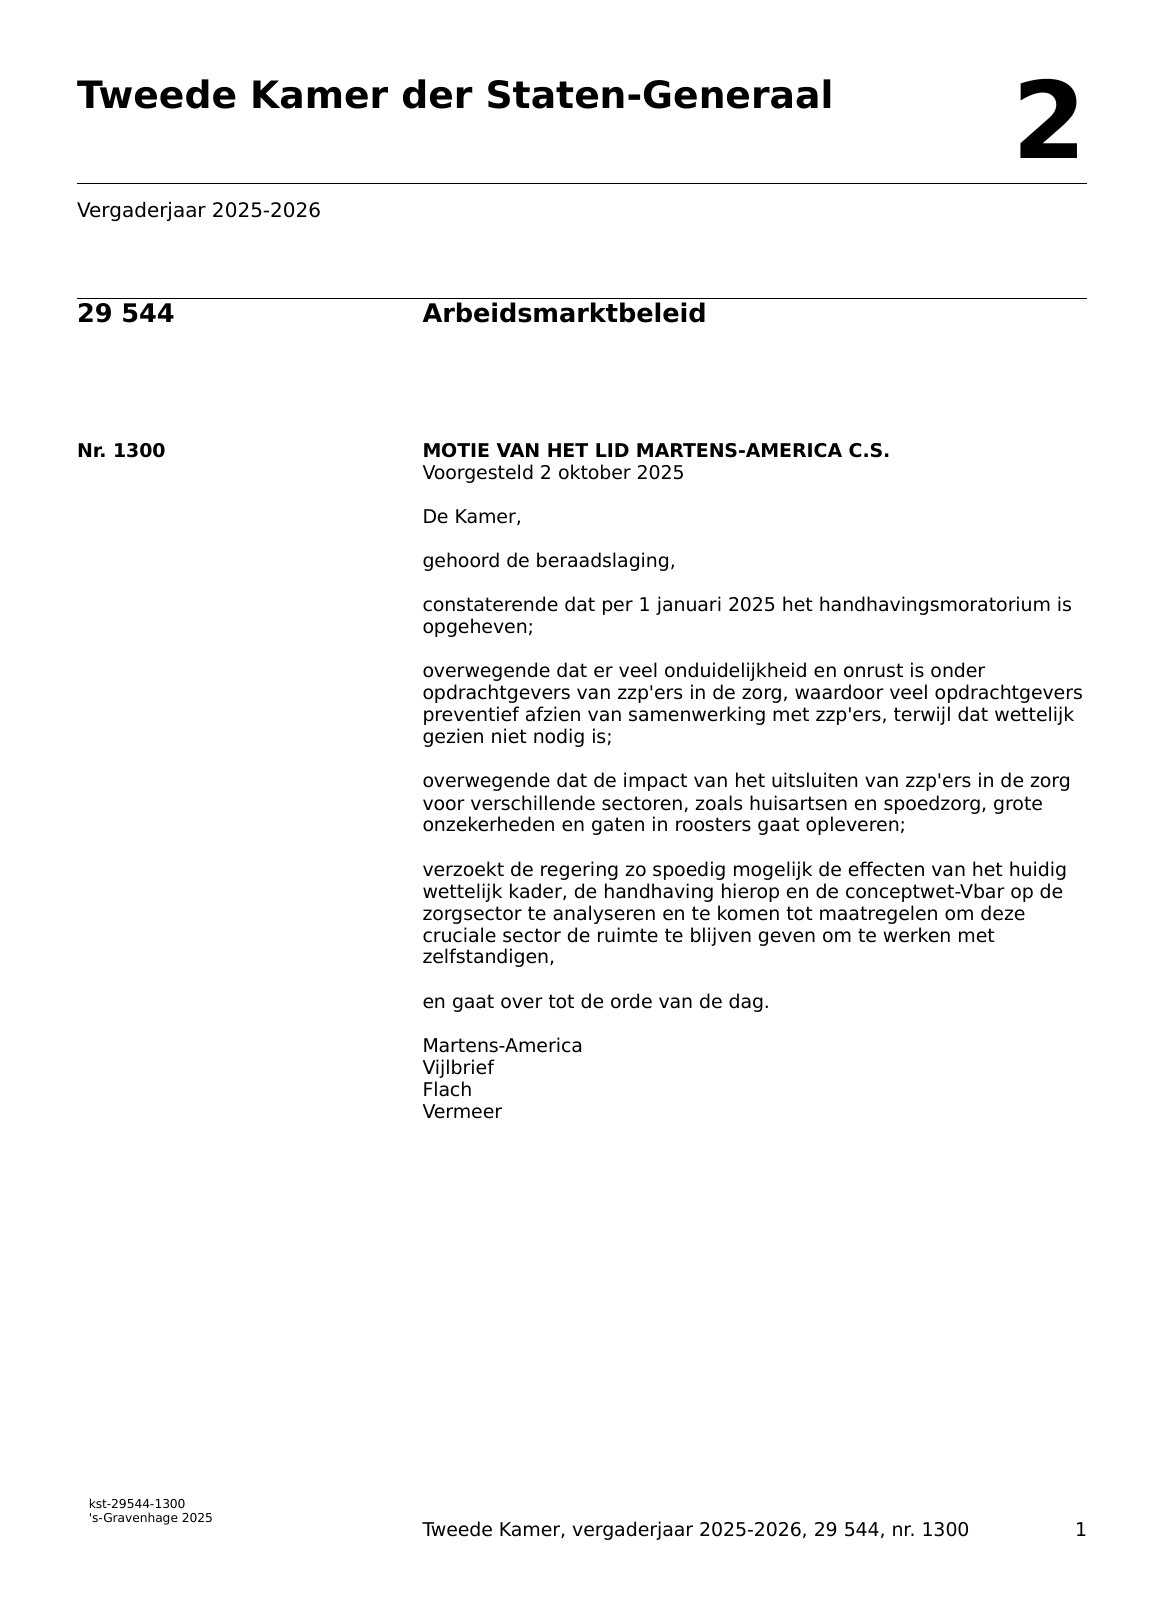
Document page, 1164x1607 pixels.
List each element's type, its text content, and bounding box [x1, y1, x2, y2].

text Martens-America [422, 1035, 1087, 1057]
text en gaat over tot de orde van de dag. [422, 991, 1087, 1013]
text overwegende dat er veel onduidelijkheid en onrust is onder opdrachtgevers van zzp'ers in de zorg, waardoor veel opdrachtgevers preventief afzien van samenwerking met zzp'ers, terwijl dat wettelijk gezien niet nodig is; [422, 660, 1087, 748]
text overwegende dat de impact van het uitsluiten van zzp'ers in de zorg voor verschillende sectoren, zoals huisartsen en spoedzorg, grote onzekerheden en gaten in roosters gaat opleveren; [422, 770, 1087, 836]
table_header 2 [886, 59, 1087, 183]
table_header Tweede Kamer der Staten-Generaal [77, 59, 886, 183]
text Flach [422, 1079, 1087, 1101]
text verzoekt de regering zo spoedig mogelijk de effecten van het huidig wettelijk kader, de handhaving hierop en de conceptwet-Vbar op de zorgsector te analyseren en te komen tot maatregelen om deze cruciale sector de ruimte te blijven geven om te werken met zelfstandigen, [422, 858, 1087, 968]
text Vijlbrief [422, 1057, 1087, 1079]
text constaterende dat per 1 januari 2025 het handhavingsmoratorium is opgeheven; [422, 594, 1087, 638]
subtitle Nr. 1300 MOTIE VAN HET LID MARTENS-AMERICA C.S. [77, 440, 1087, 462]
table_cell Vergaderjaar 2025-2026 [77, 184, 1087, 298]
subtitle 29 544 Arbeidsmarktbeleid [77, 299, 1087, 329]
text gehoord de beraadslaging, [422, 550, 1087, 572]
text kst-29544-1300 [88, 1497, 323, 1511]
text De Kamer, [422, 506, 1087, 528]
text Voorgesteld 2 oktober 2025 [422, 462, 1087, 484]
text Vermeer [422, 1101, 1087, 1123]
text 's-Gravenhage 2025 [88, 1511, 323, 1525]
